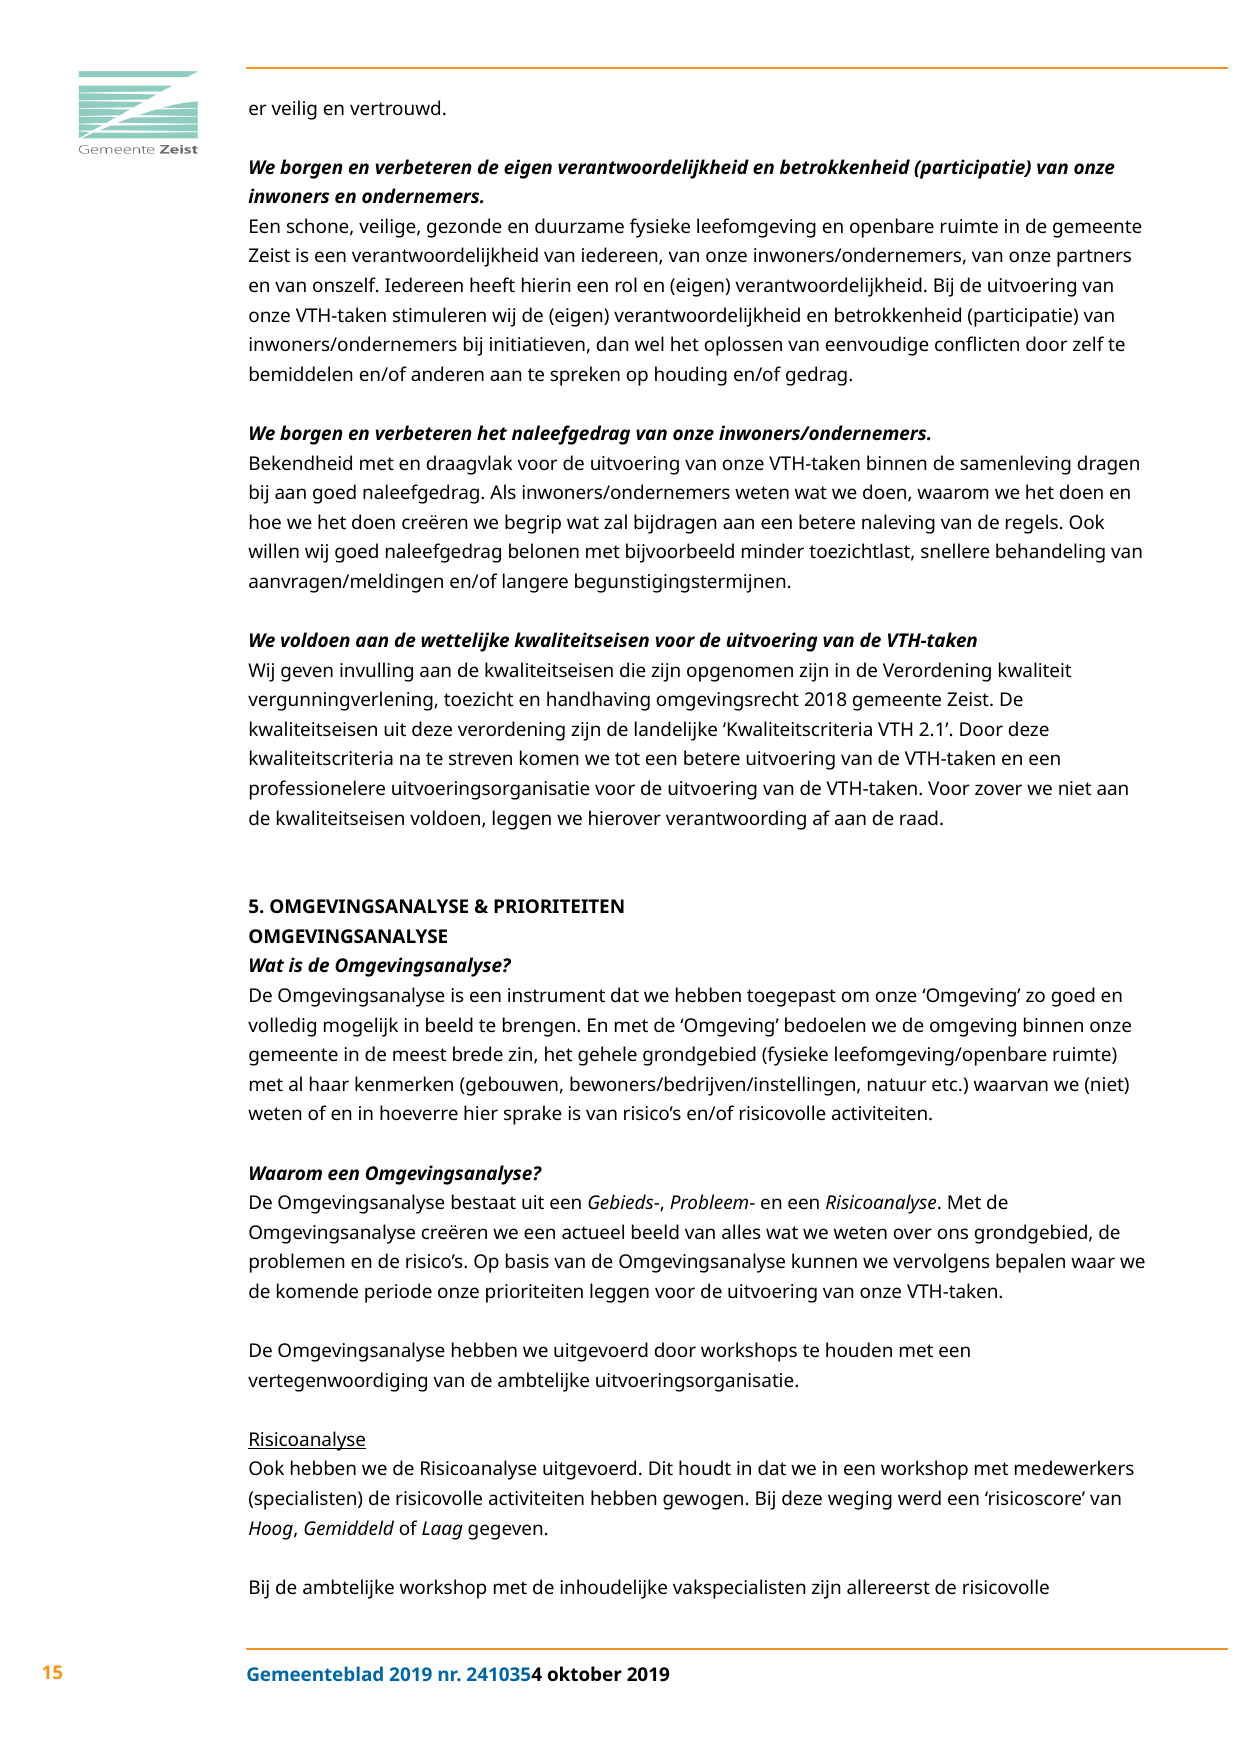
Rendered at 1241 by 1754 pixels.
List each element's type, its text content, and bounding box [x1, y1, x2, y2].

text Wij geven invulling aan de kwaliteitseisen die zijn opgenomen zijn in de Verordening kwaliteit vergunningverlening, toezicht en handhaving omgevingsrecht 2018 gemeente Zeist. De kwaliteitseisen uit deze verordening zijn de landelijke ‘Kwaliteitscriteria VTH 2.1’. Door deze kwaliteitscriteria na te streven komen we tot een betere uitvoering van de VTH-taken en een professionelere uitvoeringsorganisatie voor de uitvoering van de VTH-taken. Voor zover we niet aan de kwaliteitseisen voldoen, leggen we hierover verantwoording af aan de raad. [248, 657, 1152, 831]
picture [41, 47, 231, 172]
text Een schone, veilige, gezonde en duurzame fysieke leefomgeving en openbare ruimte in de gemeente Zeist is een verantwoordelijkheid van iedereen, van onze inwoners/ondernemers, van onze partners en van onszelf. Iedereen heeft hierin een rol en (eigen) verantwoordelijkheid. Bij de uitvoering van onze VTH-taken stimuleren wij de (eigen) verantwoordelijkheid en betrokkenheid (participatie) van inwoners/ondernemers bij initiatieven, dan wel het oplossen van eenvoudige conflicten door zelf te bemiddelen en/of anderen aan te spreken op houding en/of gedrag. [248, 213, 1152, 387]
text Wat is de Omgevingsanalyse? [248, 953, 1152, 978]
text Bekendheid met en draagvlak voor de uitvoering van onze VTH-taken binnen de samenleving dragen bij aan goed naleefgedrag. Als inwoners/ondernemers weten wat we doen, waarom we het doen en hoe we het doen creëren we begrip wat zal bijdragen aan een betere naleving van de regels. Ook willen wij goed naleefgedrag belonen met bijvoorbeeld minder toezichtlast, snellere behandeling van aanvragen/meldingen en/of langere begunstigingstermijnen. [248, 450, 1152, 594]
text We borgen en verbeteren het naleefgedrag van onze inwoners/ondernemers. [248, 420, 1152, 446]
text Risicoanalyse [248, 1426, 1152, 1452]
text We voldoen aan de wettelijke kwaliteitseisen voor de uitvoering van de VTH-taken [248, 627, 1152, 653]
text OMGEVINGSANALYSE [248, 923, 1152, 949]
text Ook hebben we de Risicoanalyse uitgevoerd. Dit houdt in dat we in een workshop met medewerkers (specialisten) de risicovolle activiteiten hebben gewogen. Bij deze weging werd een ‘risicoscore’ van Hoog, Gemiddeld of Laag gegeven. [248, 1456, 1152, 1541]
text We borgen en verbeteren de eigen verantwoordelijkheid en betrokkenheid (participatie) van onze inwoners en ondernemers. [248, 154, 1152, 209]
text De Omgevingsanalyse is een instrument dat we hebben toegepast om onze ‘Omgeving’ zo goed en volledig mogelijk in beeld te brengen. En met de ‘Omgeving’ bedoelen we de omgeving binnen onze gemeente in de meest brede zin, het gehele grondgebied (fysieke leefomgeving/openbare ruimte) met al haar kenmerken (gebouwen, bewoners/bedrijven/instellingen, natuur etc.) waarvan we (niet) weten of en in hoeverre hier sprake is van risico’s en/of risicovolle activiteiten. [248, 982, 1152, 1126]
text er veilig en vertrouwd. [248, 95, 1152, 121]
text Waarom een Omgevingsanalyse? [248, 1160, 1152, 1186]
text De Omgevingsanalyse bestaat uit een Gebieds-, Probleem- en een Risicoanalyse. Met de Omgevingsanalyse creëren we een actueel beeld van alles wat we weten over ons grondgebied, de problemen en de risico’s. Op basis van de Omgevingsanalyse kunnen we vervolgens bepalen waar we de komende periode onze prioriteiten leggen voor de uitvoering van onze VTH-taken. [248, 1189, 1152, 1304]
text De Omgevingsanalyse hebben we uitgevoerd door workshops te houden met een vertegenwoordiging van de ambtelijke uitvoeringsorganisatie. [248, 1337, 1152, 1393]
text Bij de ambtelijke workshop met de inhoudelijke vakspecialisten zijn allereerst de risicovolle [248, 1574, 1152, 1600]
text 5. OMGEVINGSANALYSE & PRIORITEITEN [248, 893, 1152, 919]
